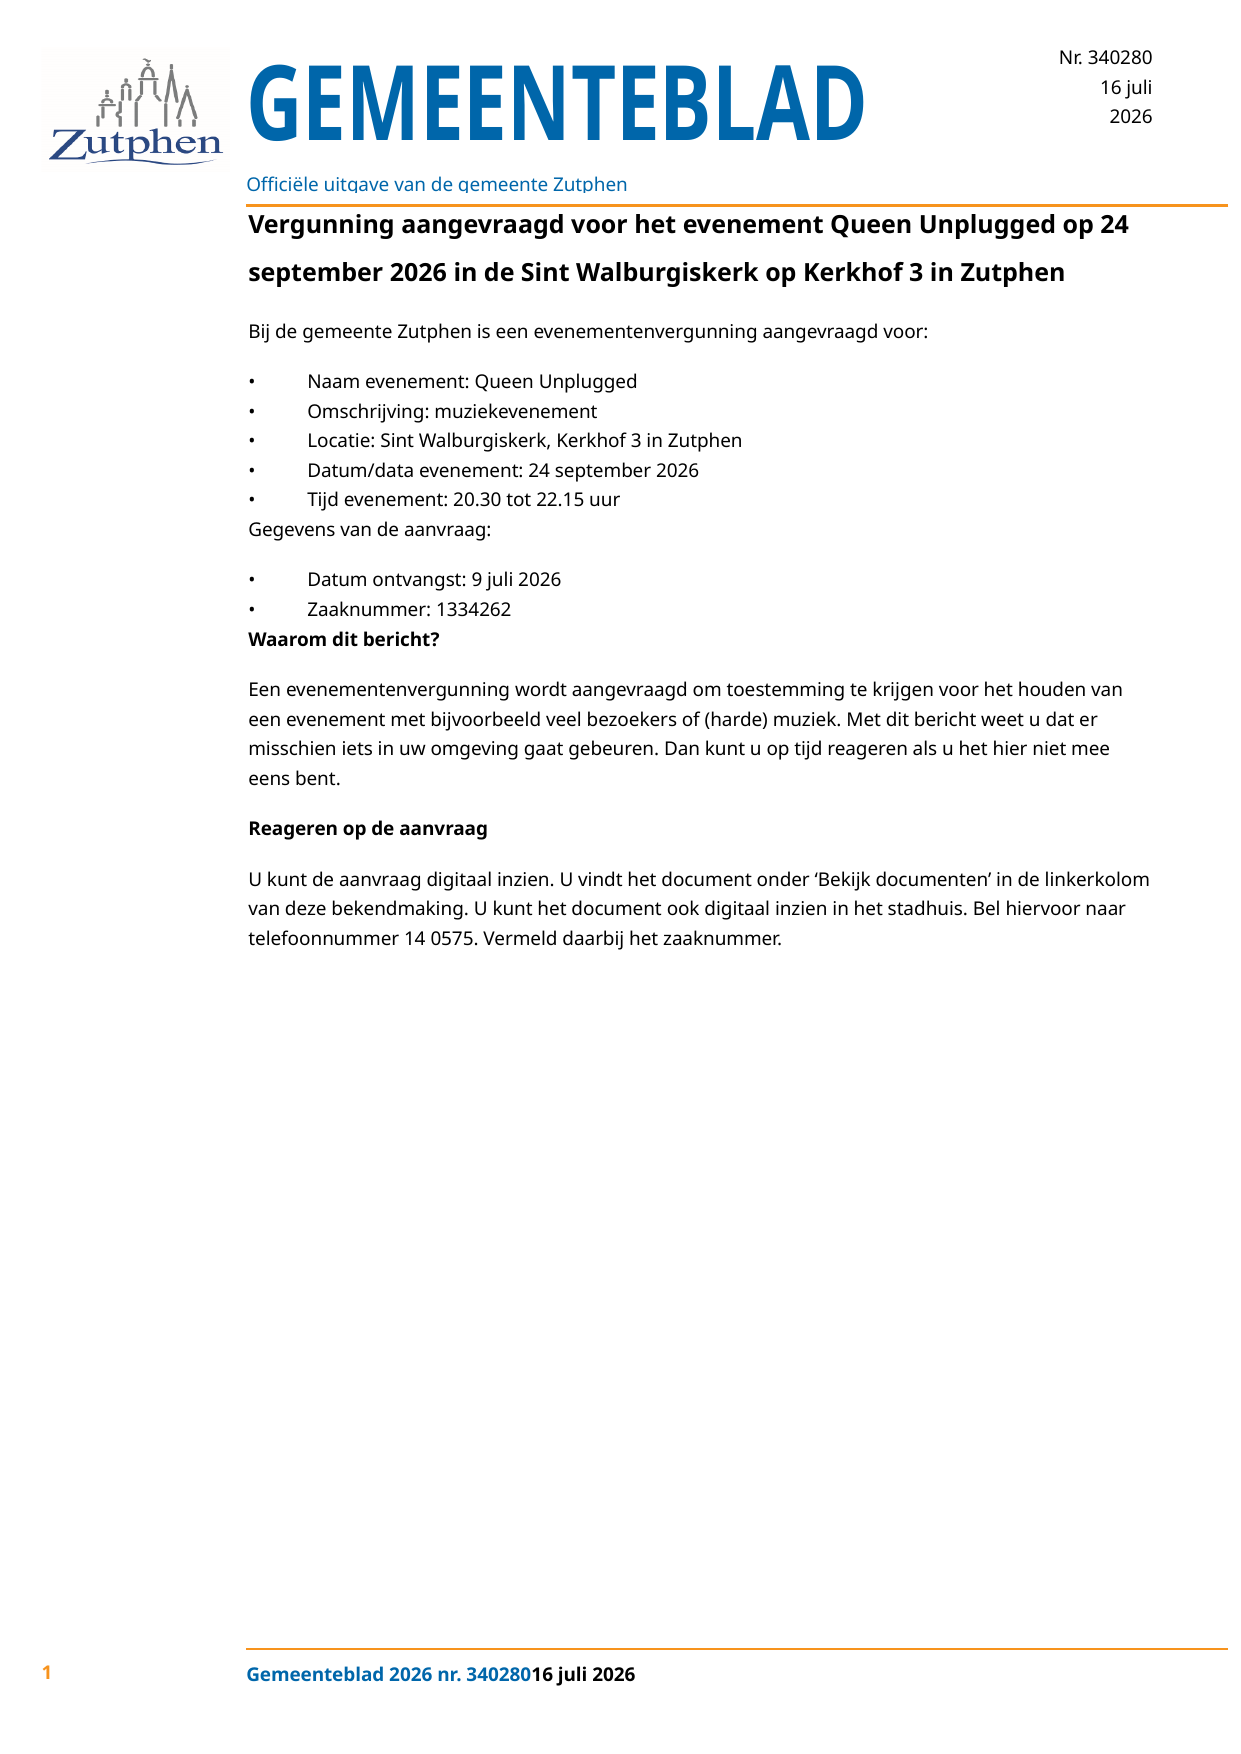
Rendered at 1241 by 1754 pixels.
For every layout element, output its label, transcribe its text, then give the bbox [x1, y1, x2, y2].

list Tijd evenement: 20.30 tot 22.15 uur [248, 487, 1152, 512]
list Zaaknummer: 1334262 [248, 596, 1152, 622]
picture [41, 47, 231, 172]
text Bij de gemeente Zutphen is een evenementenvergunning aangevraagd voor: [248, 318, 1152, 344]
list Locatie: Sint Walburgiskerk, Kerkhof 3 in Zutphen [248, 427, 1152, 453]
text Waarom dit bericht? [248, 626, 1152, 652]
list Datum ontvangst: 9 juli 2026 [248, 567, 1152, 592]
text Vergunning aangevraagd voor het evenement Queen Unplugged op 24 september 2026 in de Sint Walburgiskerk op Kerkhof 3 in Zutphen [248, 207, 1152, 288]
list Naam evenement: Queen Unplugged [248, 368, 1152, 394]
list Datum/data evenement: 24 september 2026 [248, 457, 1152, 483]
text Een evenementenvergunning wordt aangevraagd om toestemming te krijgen voor het houden van een evenement met bijvoorbeeld veel bezoekers of (harde) muziek. Met dit bericht weet u dat er misschien iets in uw omgeving gaat gebeuren. Dan kunt u op tijd reageren als u het hier niet mee eens bent. [248, 676, 1152, 791]
text Gegevens van de aanvraag: [248, 516, 1152, 542]
list Omschrijving: muziekevenement [248, 398, 1152, 424]
text U kunt de aanvraag digitaal inzien. U vindt het document onder ‘Bekijk documenten’ in de linkerkolom van deze bekendmaking. U kunt het document ook digitaal inzien in het stadhuis. Bel hiervoor naar telefoonnummer 14 0575. Vermeld daarbij het zaaknummer. [248, 866, 1152, 951]
text Reageren op de aanvraag [248, 815, 1152, 841]
